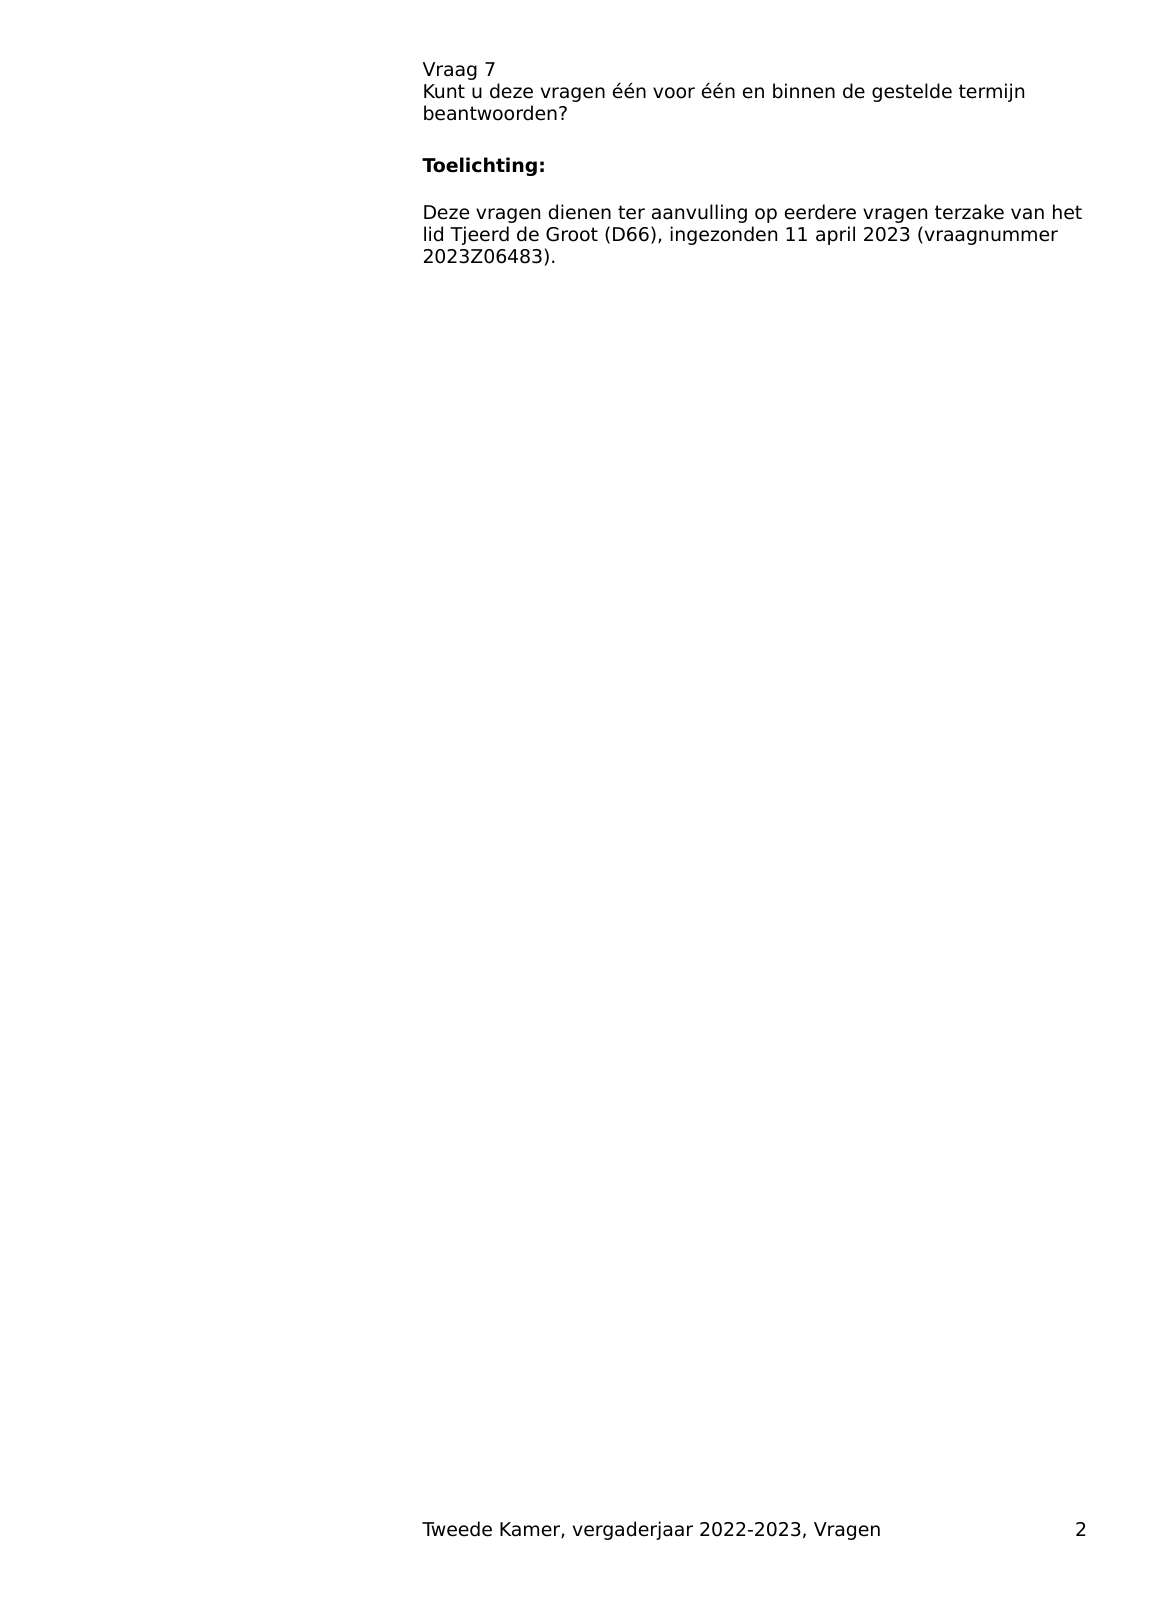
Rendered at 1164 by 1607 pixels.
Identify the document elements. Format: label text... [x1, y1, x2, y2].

text Kunt u deze vragen één voor één en binnen de gestelde termijn beantwoorden? [422, 81, 1087, 125]
subtitle Toelichting: [422, 155, 1087, 177]
text Vraag 7 [422, 59, 1087, 81]
text Deze vragen dienen ter aanvulling op eerdere vragen terzake van het lid Tjeerd de Groot (D66), ingezonden 11 april 2023 (vraagnummer 2023Z06483). [422, 202, 1087, 268]
